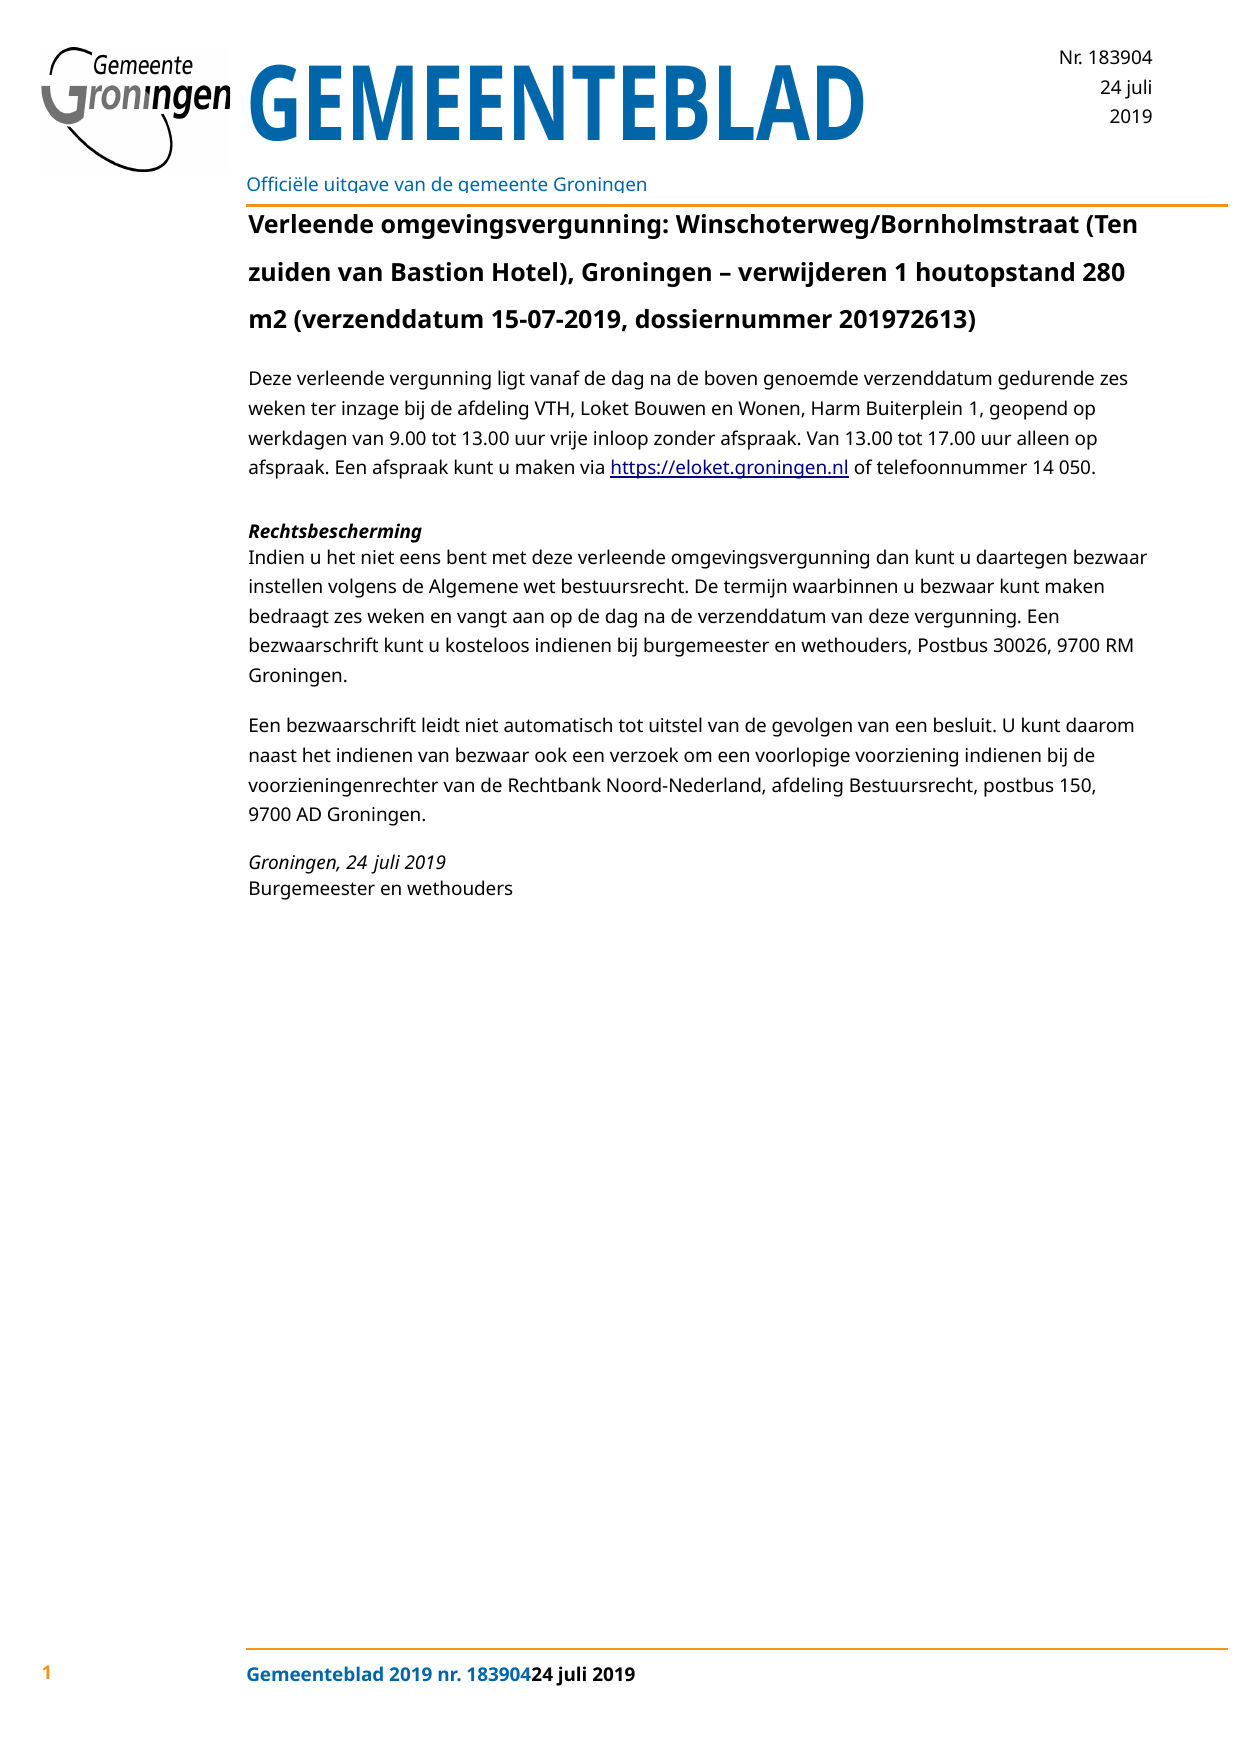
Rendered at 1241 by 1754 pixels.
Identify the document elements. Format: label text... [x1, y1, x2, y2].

text Een bezwaarschrift leidt niet automatisch tot uitstel van de gevolgen van een besluit. U kunt daarom naast het indienen van bezwaar ook een verzoek om een voorlopige voorziening indienen bij de voorzieningenrechter van de Rechtbank Noord-Nederland, afdeling Bestuursrecht, postbus 150, 9700 AD Groningen. [248, 713, 1152, 827]
text Rechtsbescherming [248, 518, 1152, 544]
text Groningen, 24 juli 2019 [248, 849, 1152, 875]
text Indien u het niet eens bent met deze verleende omgevingsvergunning dan kunt u daartegen bezwaar instellen volgens de Algemene wet bestuursrecht. De termijn waarbinnen u bezwaar kunt maken bedraagt zes weken en vangt aan op de dag na de verzenddatum van deze vergunning. Een bezwaarschrift kunt u kosteloos indienen bij burgemeester en wethouders, Postbus 30026, 9700 RM Groningen. [248, 544, 1152, 688]
picture [41, 47, 231, 172]
text Burgemeester en wethouders [248, 875, 1152, 901]
text Deze verleende vergunning ligt vanaf de dag na de boven genoemde verzenddatum gedurende zes weken ter inzage bij de afdeling VTH, Loket Bouwen en Wonen, Harm Buiterplein 1, geopend op werkdagen van 9.00 tot 13.00 uur vrije inloop zonder afspraak. Van 13.00 tot 17.00 uur alleen op afspraak. Een afspraak kunt u maken via https://eloket.groningen.nl of telefoonnummer 14 050. [248, 366, 1152, 480]
text Verleende omgevingsvergunning: Winschoterweg/Bornholmstraat (Ten zuiden van Bastion Hotel), Groningen – verwijderen 1 houtopstand 280 m2 (verzenddatum 15-07-2019, dossiernummer 201972613) [248, 207, 1152, 336]
